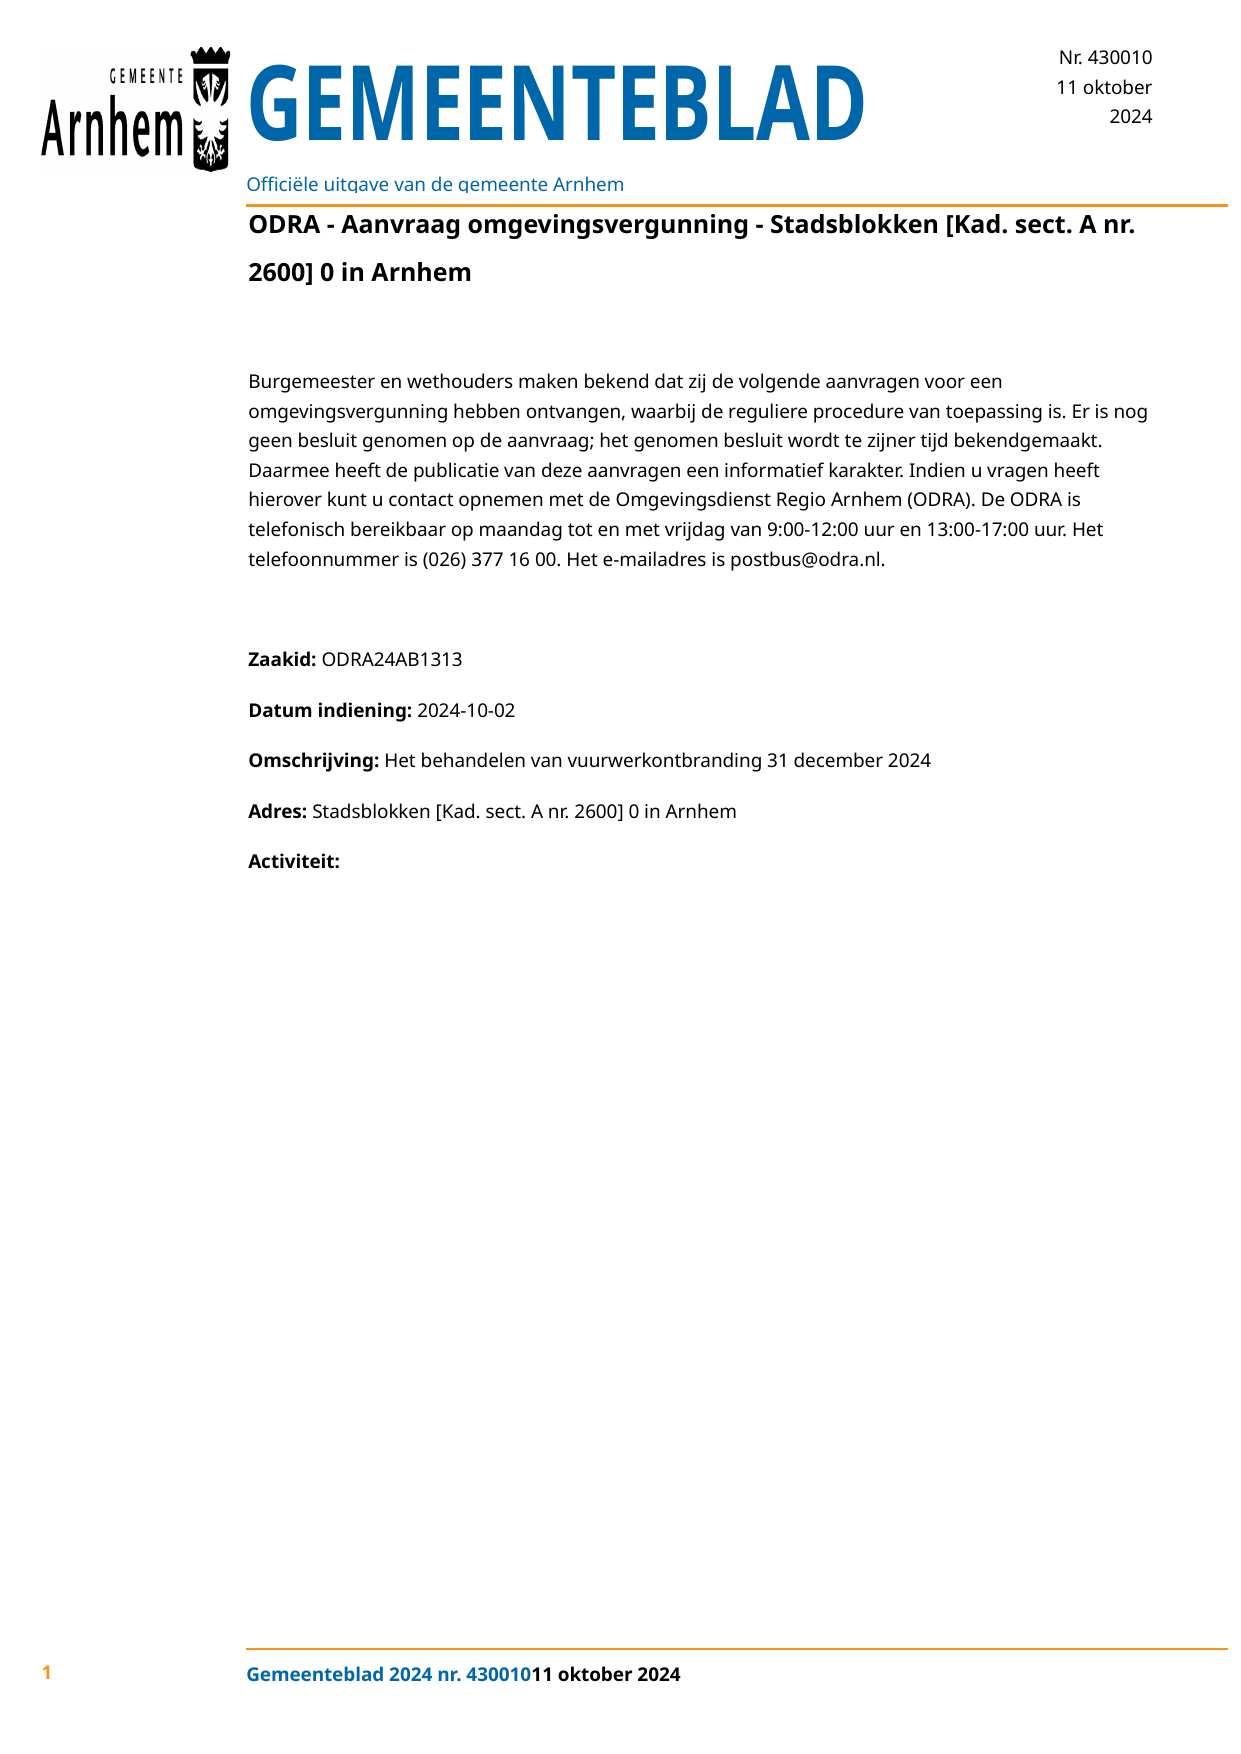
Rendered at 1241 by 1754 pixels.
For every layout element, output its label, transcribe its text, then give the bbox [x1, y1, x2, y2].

text ODRA - Aanvraag omgevingsvergunning - Stadsblokken [Kad. sect. A nr. 2600] 0 in Arnhem [248, 207, 1152, 288]
picture [41, 47, 231, 172]
text Adres: Stadsblokken [Kad. sect. A nr. 2600] 0 in Arnhem [248, 798, 1152, 824]
text Burgemeester en wethouders maken bekend dat zij de volgende aanvragen voor een omgevingsvergunning hebben ontvangen, waarbij de reguliere procedure van toepassing is. Er is nog geen besluit genomen op de aanvraag; het genomen besluit wordt te zijner tijd bekendgemaakt. Daarmee heeft de publicatie van deze aanvragen een informatief karakter. Indien u vragen heeft hierover kunt u contact opnemen met de Omgevingsdienst Regio Arnhem (ODRA). De ODRA is telefonisch bereikbaar op maandag tot en met vrijdag van 9:00-12:00 uur en 13:00-17:00 uur. Het telefoonnummer is (026) 377 16 00. Het e-mailadres is postbus@odra.nl. [248, 368, 1152, 572]
text Activiteit: [248, 848, 1152, 874]
text Datum indiening: 2024-10-02 [248, 697, 1152, 723]
text Zaakid: ODRA24AB1313 [248, 647, 1152, 672]
text Omschrijving: Het behandelen van vuurwerkontbranding 31 december 2024 [248, 747, 1152, 773]
